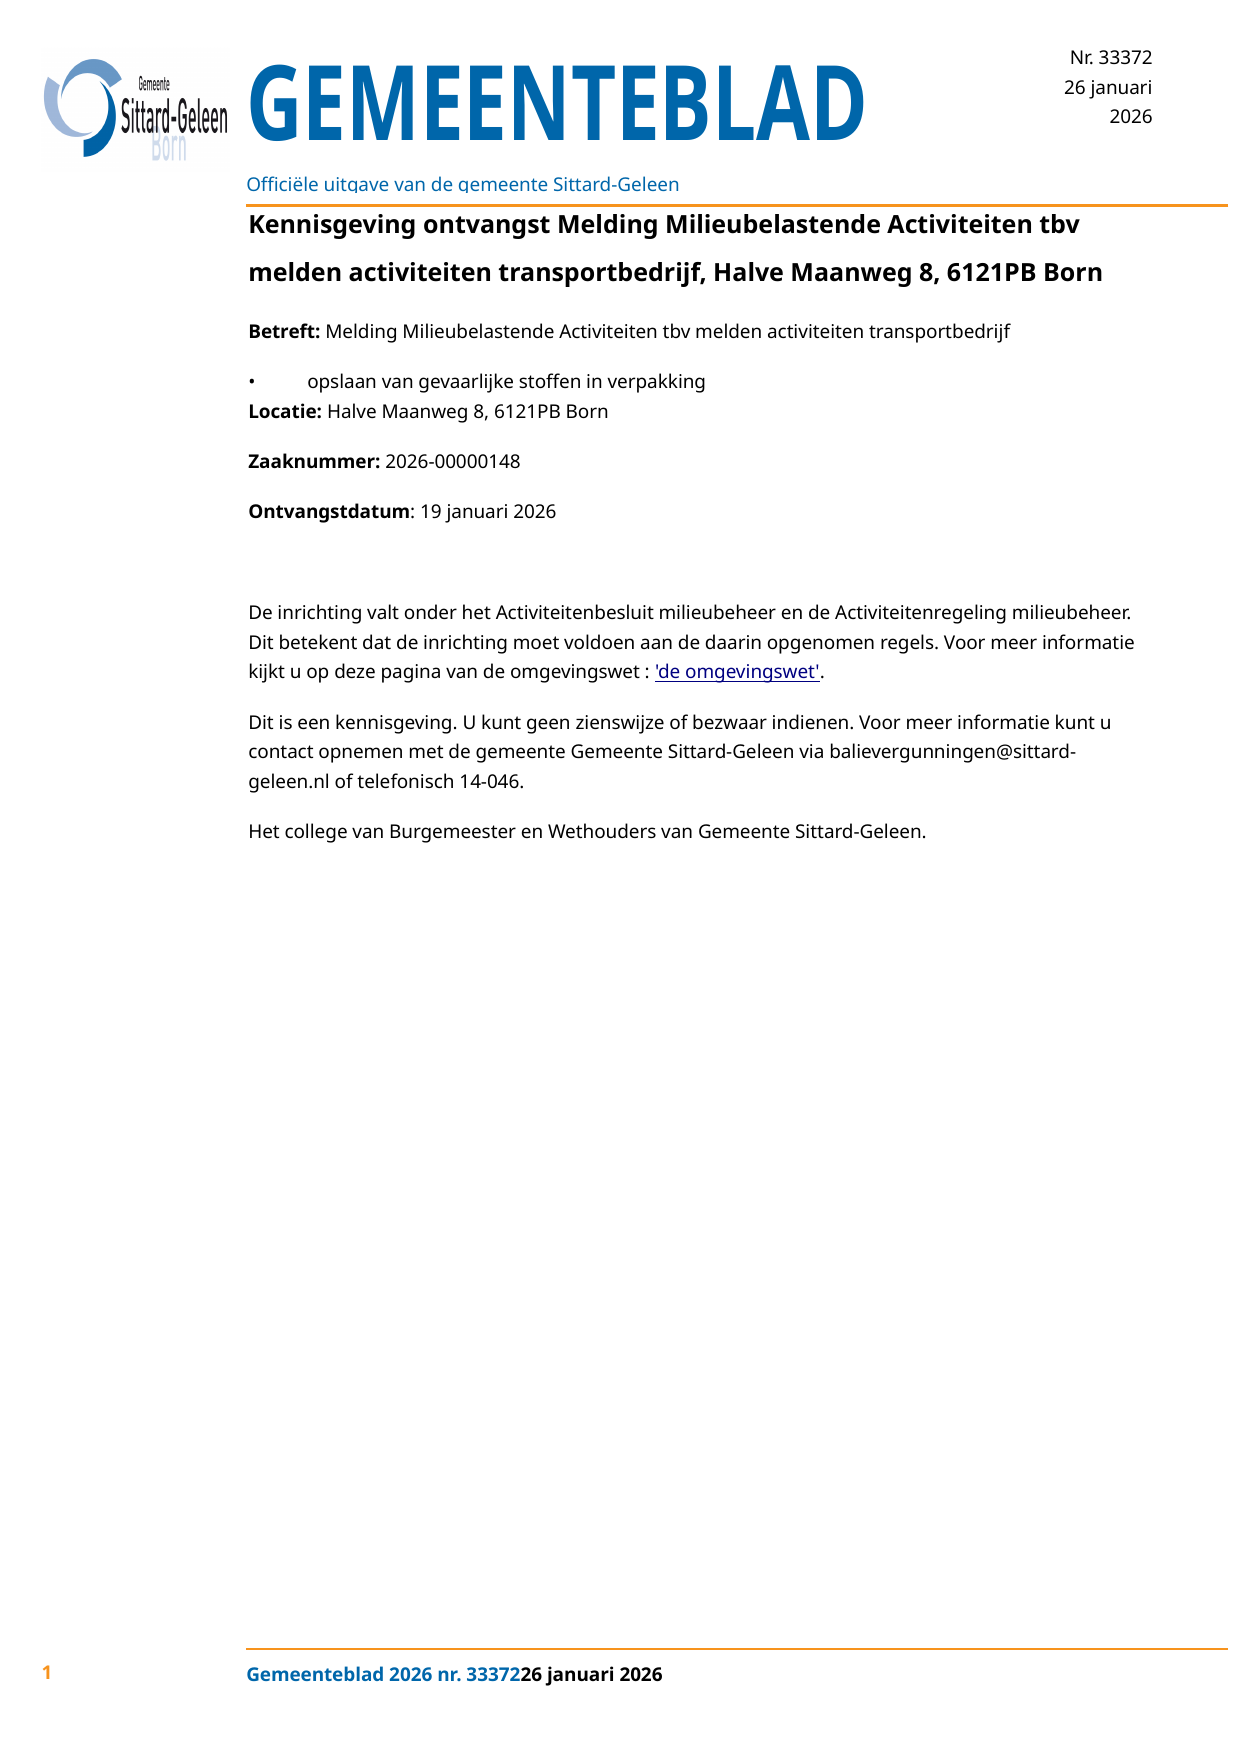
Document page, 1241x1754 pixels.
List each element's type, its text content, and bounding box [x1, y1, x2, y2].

text De inrichting valt onder het Activiteitenbesluit milieubeheer en de Activiteitenregeling milieubeheer. Dit betekent dat de inrichting moet voldoen aan de daarin opgenomen regels. Voor meer informatie kijkt u op deze pagina van de omgevingswet : 'de omgevingswet'. [248, 599, 1152, 684]
text Zaaknummer: 2026-00000148 [248, 448, 1152, 474]
text Betreft: Melding Milieubelastende Activiteiten tbv melden activiteiten transportbedrijf [248, 318, 1152, 344]
list opslaan van gevaarlijke stoffen in verpakking [248, 368, 1152, 394]
text Het college van Burgemeester en Wethouders van Gemeente Sittard-Geleen. [248, 819, 1152, 844]
text Ontvangstdatum: 19 januari 2026 [248, 499, 1152, 524]
text Dit is een kennisgeving. U kunt geen zienswijze of bezwaar indienen. Voor meer informatie kunt u contact opnemen met de gemeente Gemeente Sittard-Geleen via balievergunningen@sittard-geleen.nl of telefonisch 14-046. [248, 709, 1152, 794]
picture [41, 47, 231, 172]
text Kennisgeving ontvangst Melding Milieubelastende Activiteiten tbv melden activiteiten transportbedrijf, Halve Maanweg 8, 6121PB Born [248, 207, 1152, 288]
text Locatie: Halve Maanweg 8, 6121PB Born [248, 398, 1152, 424]
